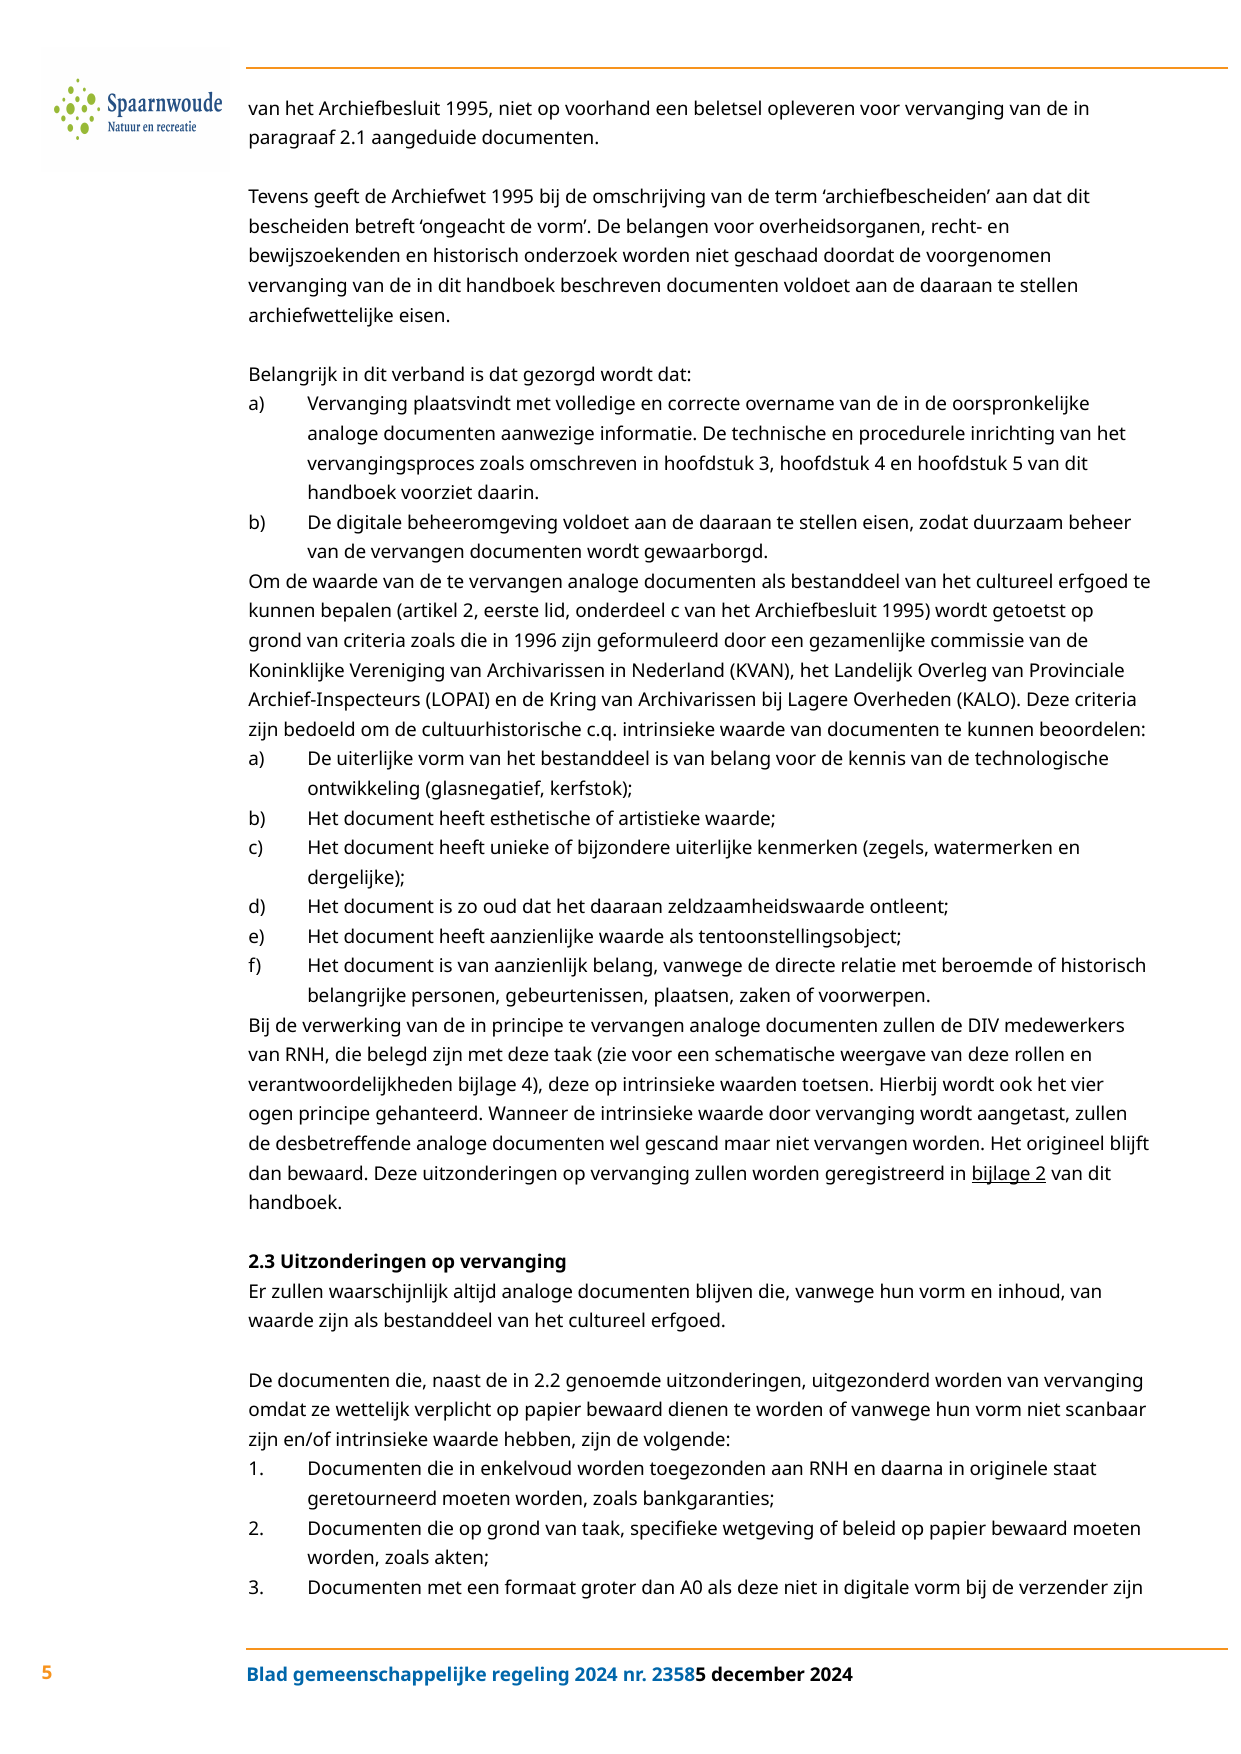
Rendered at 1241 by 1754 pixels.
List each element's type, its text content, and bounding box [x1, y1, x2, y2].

list De uiterlijke vorm van het bestanddeel is van belang voor de kennis van de technologische ontwikkeling (glasnegatief, kerfstok); [248, 746, 1152, 801]
list Vervanging plaatsvindt met volledige en correcte overname van de in de oorspronkelijke analoge documenten aanwezige informatie. De technische en procedurele inrichting van het vervangingsproces zoals omschreven in hoofdstuk 3, hoofdstuk 4 en hoofdstuk 5 van dit handboek voorziet daarin. [248, 391, 1152, 505]
text Tevens geeft de Archiefwet 1995 bij de omschrijving van de term ‘archiefbescheiden’ aan dat dit bescheiden betreft ‘ongeacht de vorm’. De belangen voor overheidsorganen, recht- en bewijszoekenden en historisch onderzoek worden niet geschaad doordat de voorgenomen vervanging van de in dit handboek beschreven documenten voldoet aan de daaraan te stellen archiefwettelijke eisen. [248, 183, 1152, 328]
list Het document heeft aanzienlijke waarde als tentoonstellingsobject; [248, 923, 1152, 949]
list Documenten die in enkelvoud worden toegezonden aan RNH en daarna in originele staat geretourneerd moeten worden, zoals bankgaranties; [248, 1456, 1152, 1511]
picture [41, 47, 231, 172]
list De digitale beheeromgeving voldoet aan de daaraan te stellen eisen, zodat duurzaam beheer van de vervangen documenten wordt gewaarborgd. [248, 509, 1152, 564]
list Documenten die op grond van taak, specifieke wetgeving of beleid op papier bewaard moeten worden, zoals akten; [248, 1515, 1152, 1570]
list Documenten met een formaat groter dan A0 als deze niet in digitale vorm bij de verzender zijn [248, 1574, 1152, 1600]
text van het Archiefbesluit 1995, niet op voorhand een beletsel opleveren voor vervanging van de in paragraaf 2.1 aangeduide documenten. [248, 95, 1152, 150]
list Het document is van aanzienlijk belang, vanwege de directe relatie met beroemde of historisch belangrijke personen, gebeurtenissen, plaatsen, zaken of voorwerpen. [248, 953, 1152, 1008]
text Om de waarde van de te vervangen analoge documenten als bestanddeel van het cultureel erfgoed te kunnen bepalen (artikel 2, eerste lid, onderdeel c van het Archiefbesluit 1995) wordt getoetst op grond van criteria zoals die in 1996 zijn geformuleerd door een gezamenlijke commissie van de Koninklijke Vereniging van Archivarissen in Nederland (KVAN), het Landelijk Overleg van Provinciale Archief-Inspecteurs (LOPAI) en de Kring van Archivarissen bij Lagere Overheden (KALO). Deze criteria zijn bedoeld om de cultuurhistorische c.q. intrinsieke waarde van documenten te kunnen beoordelen: [248, 568, 1152, 742]
list Het document heeft esthetische of artistieke waarde; [248, 805, 1152, 831]
list Het document heeft unieke of bijzondere uiterlijke kenmerken (zegels, watermerken en dergelijke); [248, 834, 1152, 890]
text Bij de verwerking van de in principe te vervangen analoge documenten zullen de DIV medewerkers van RNH, die belegd zijn met deze taak (zie voor een schematische weergave van deze rollen en verantwoordelijkheden bijlage 4), deze op intrinsieke waarden toetsen. Hierbij wordt ook het vier ogen principe gehanteerd. Wanneer de intrinsieke waarde door vervanging wordt aangetast, zullen de desbetreffende analoge documenten wel gescand maar niet vervangen worden. Het origineel blijft dan bewaard. Deze uitzonderingen op vervanging zullen worden geregistreerd in bijlage 2 van dit handboek. [248, 1012, 1152, 1215]
text Belangrijk in dit verband is dat gezorgd wordt dat: [248, 361, 1152, 387]
text De documenten die, naast de in 2.2 genoemde uitzonderingen, uitgezonderd worden van vervanging omdat ze wettelijk verplicht op papier bewaard dienen te worden of vanwege hun vorm niet scanbaar zijn en/of intrinsieke waarde hebben, zijn de volgende: [248, 1367, 1152, 1452]
list Het document is zo oud dat het daaraan zeldzaamheidswaarde ontleent; [248, 893, 1152, 919]
text 2.3 Uitzonderingen op vervanging [248, 1248, 1152, 1274]
text Er zullen waarschijnlijk altijd analoge documenten blijven die, vanwege hun vorm en inhoud, van waarde zijn als bestanddeel van het cultureel erfgoed. [248, 1278, 1152, 1333]
